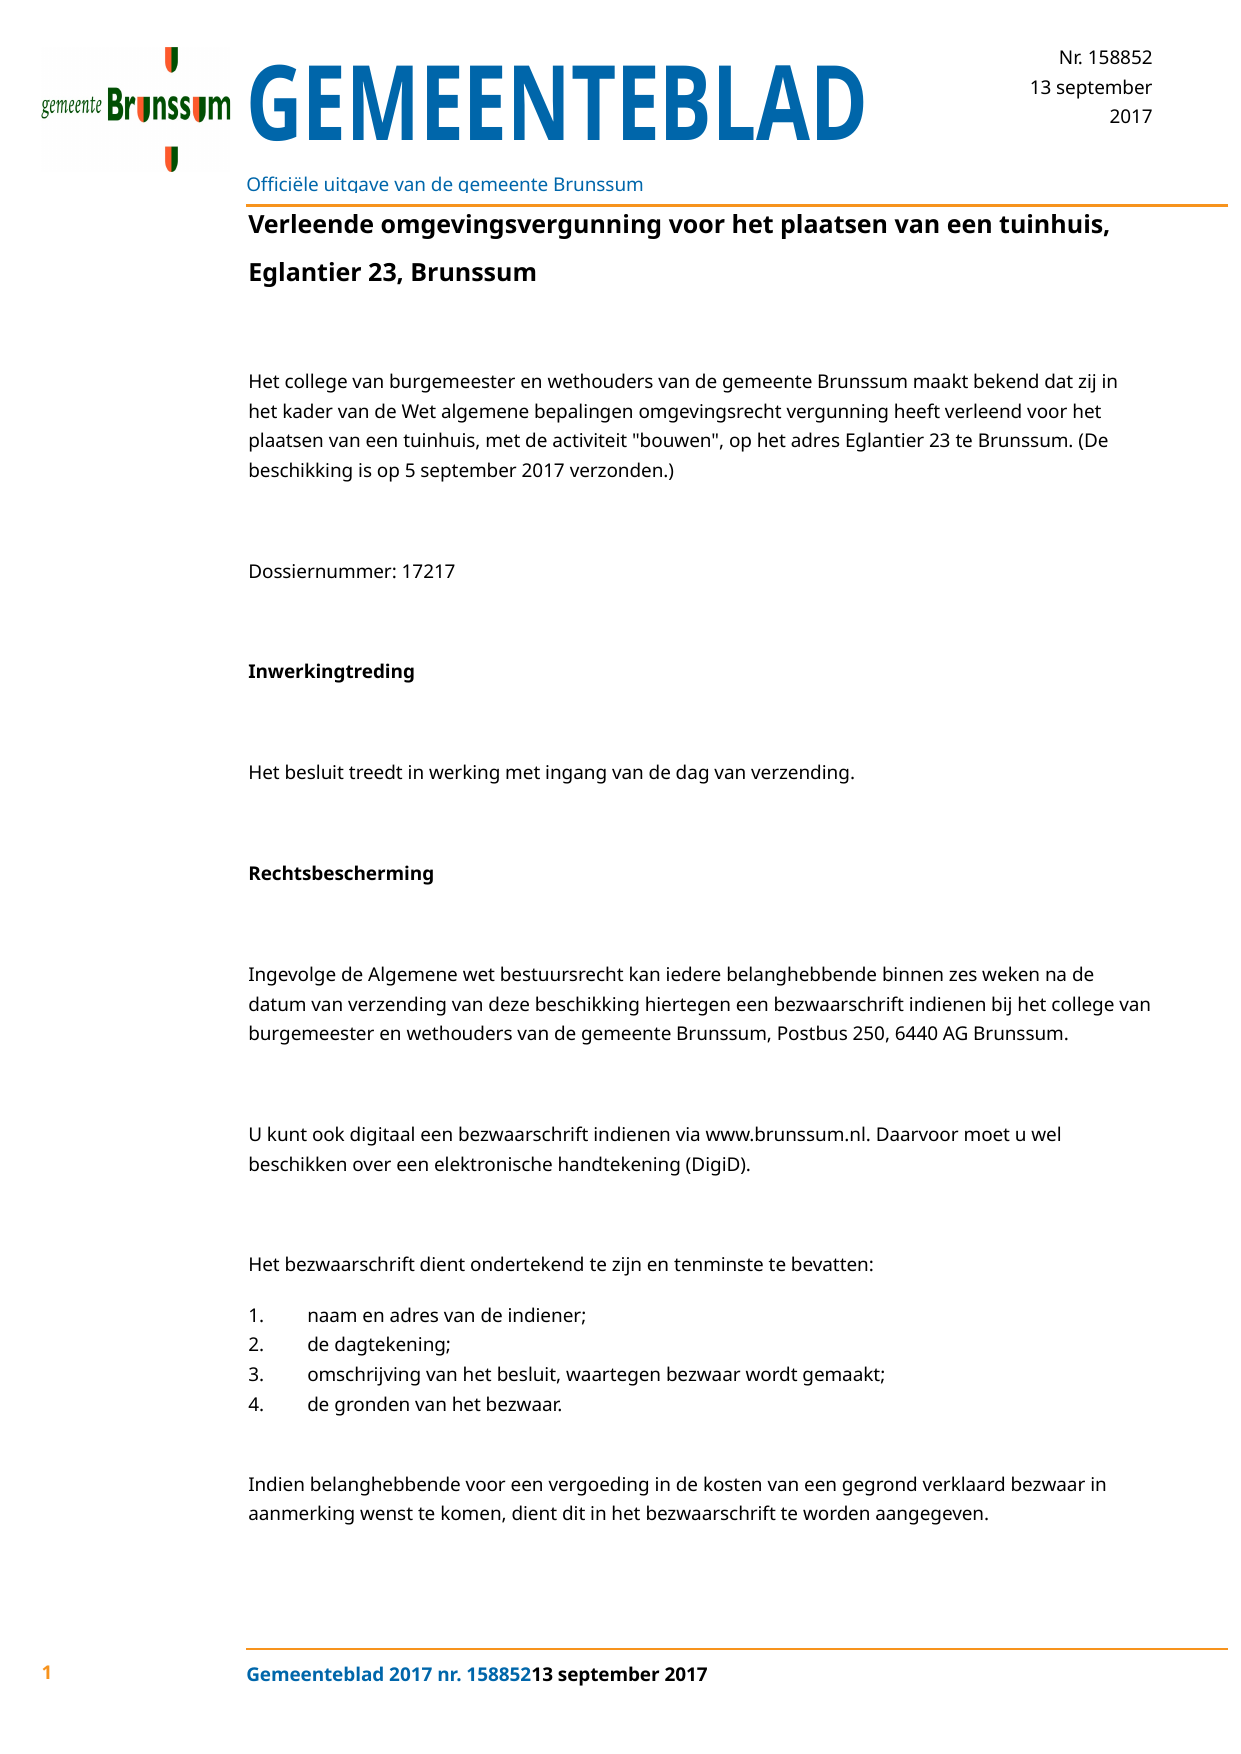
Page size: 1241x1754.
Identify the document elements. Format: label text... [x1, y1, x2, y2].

text Het college van burgemeester en wethouders van de gemeente Brunssum maakt bekend dat zij in het kader van de Wet algemene bepalingen omgevingsrecht vergunning heeft verleend voor het plaatsen van een tuinhuis, met de activiteit "bouwen", op het adres Eglantier 23 te Brunssum. (De beschikking is op 5 september 2017 verzonden.) [248, 368, 1152, 483]
list naam en adres van de indiener; [248, 1302, 1152, 1328]
list omschrijving van het besluit, waartegen bezwaar wordt gemaakt; [248, 1361, 1152, 1387]
text U kunt ook digitaal een bezwaarschrift indienen via www.brunssum.nl. Daarvoor moet u wel beschikken over een elektronische handtekening (DigiD). [248, 1121, 1152, 1177]
text Indien belanghebbende voor een vergoeding in de kosten van een gegrond verklaard bezwaar in aanmerking wenst te komen, dient dit in het bezwaarschrift te worden aangegeven. [248, 1471, 1152, 1526]
text Verleende omgevingsvergunning voor het plaatsen van een tuinhuis, Eglantier 23, Brunssum [248, 207, 1152, 288]
list de dagtekening; [248, 1332, 1152, 1357]
text Inwerkingtreding [248, 659, 1152, 684]
text Het bezwaarschrift dient ondertekend te zijn en tenminste te bevatten: [248, 1252, 1152, 1277]
text Dossiernummer: 17217 [248, 558, 1152, 584]
text Het besluit treedt in werking met ingang van de dag van verzending. [248, 759, 1152, 785]
text Ingevolge de Algemene wet bestuursrecht kan iedere belanghebbende binnen zes weken na de datum van verzending van deze beschikking hiertegen een bezwaarschrift indienen bij het college van burgemeester en wethouders van de gemeente Brunssum, Postbus 250, 6440 AG Brunssum. [248, 961, 1152, 1046]
picture [41, 47, 231, 172]
list de gronden van het bezwaar. [248, 1391, 1152, 1417]
text Rechtsbescherming [248, 860, 1152, 886]
